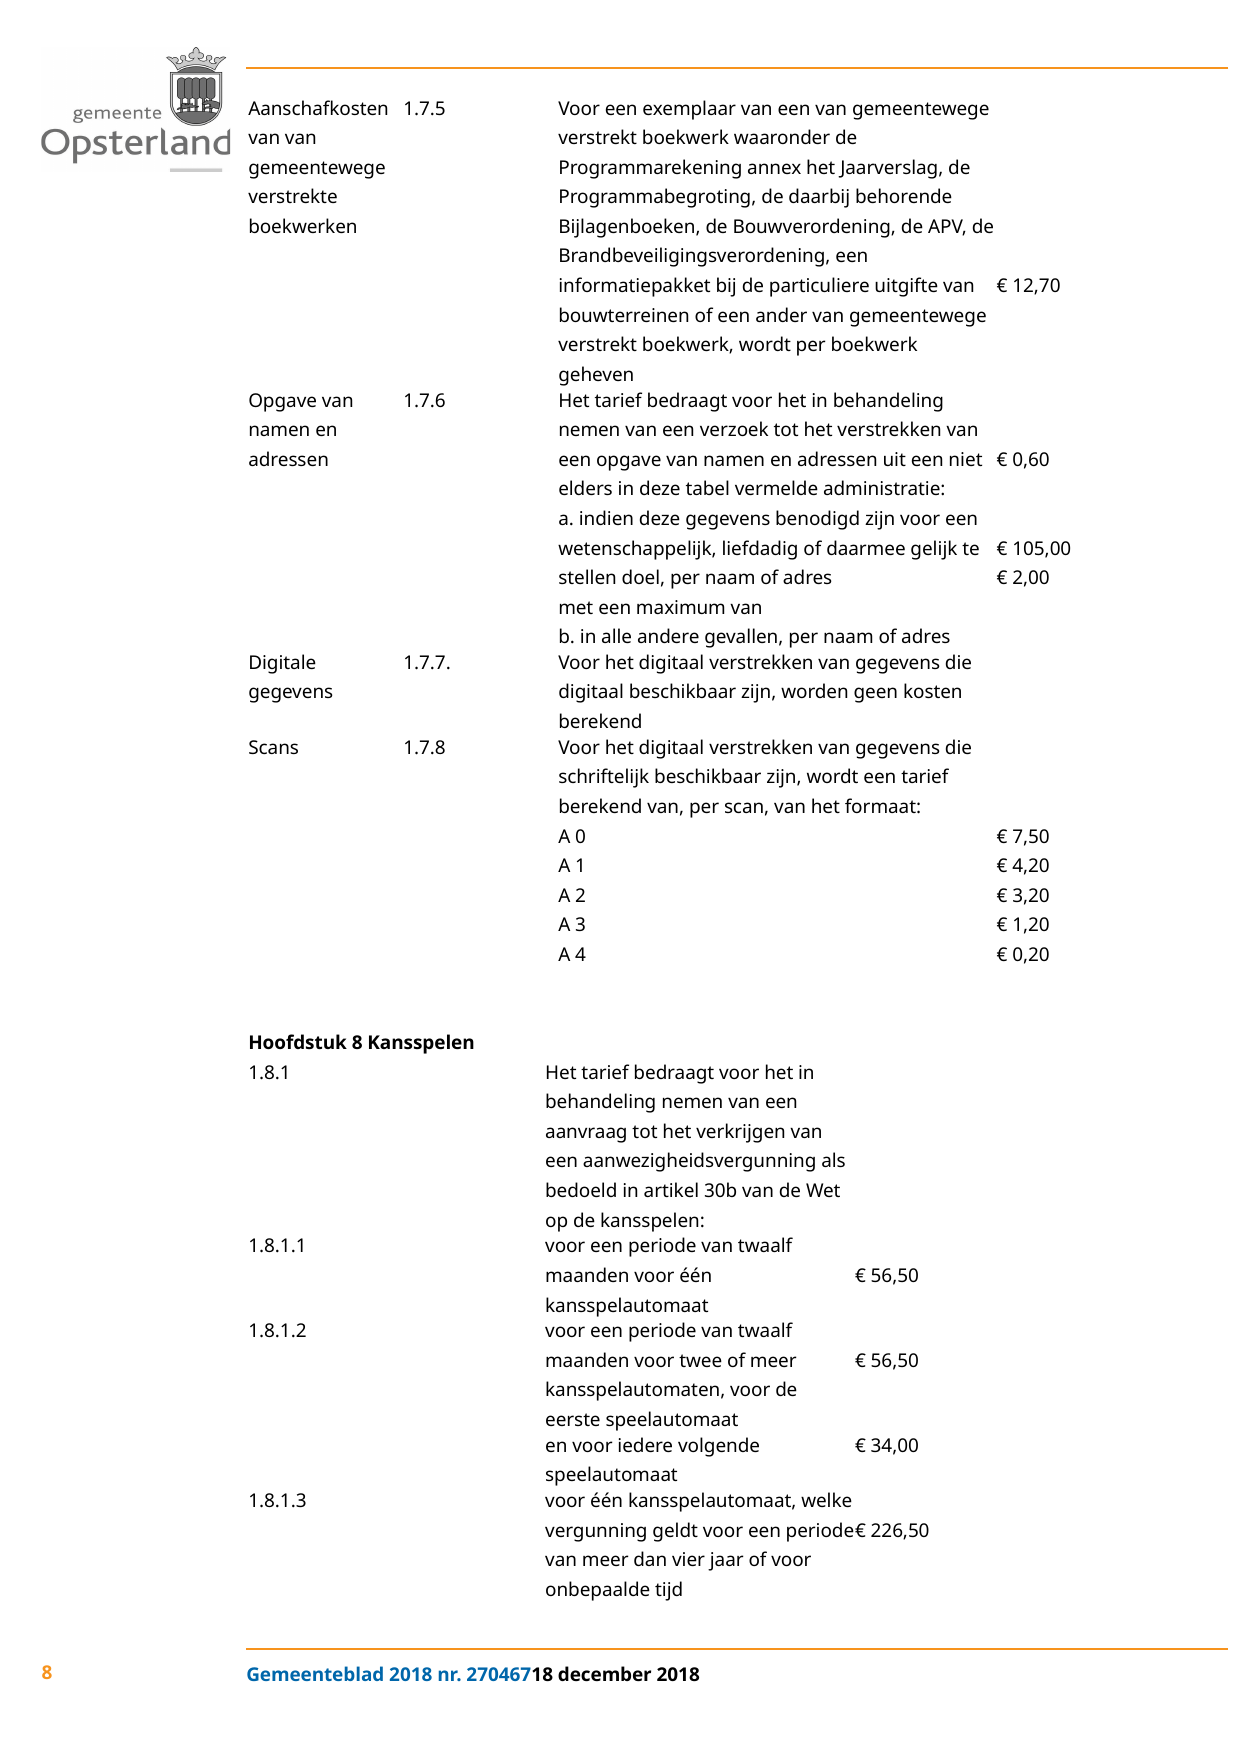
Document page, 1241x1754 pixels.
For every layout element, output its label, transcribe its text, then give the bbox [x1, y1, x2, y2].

table_cell € 56,50 [855, 1233, 1152, 1317]
table_cell € 34,00 [855, 1432, 1152, 1487]
table_cell 1.8.1.3 [248, 1487, 545, 1602]
table_cell Voor een exemplaar van een van gemeentewege verstrekt boekwerk waaronder de Programmarekening annex het Jaarverslag, de Programmabegroting, de daarbij behorende Bijlagenboeken, de Bouwverordening, de APV, de Brandbeveiligingsverordening, een informatiepakket bij de particuliere uitgifte van bouwterreinen of een ander van gemeentewege verstrekt boekwerk, wordt per boekwerk geheven [558, 95, 996, 387]
table_cell 1.7.5 [403, 95, 558, 387]
table_cell [248, 1432, 545, 1487]
table_cell € 12,70 [996, 95, 1152, 387]
table_cell 1.8.1.1 [248, 1233, 545, 1317]
table_cell 1.7.8 [403, 734, 558, 996]
table_cell voor een periode van twaalf maanden voor één kansspelautomaat [545, 1233, 855, 1317]
table_cell [996, 649, 1152, 734]
table_cell Voor het digitaal verstrekken van gegevens die digitaal beschikbaar zijn, worden geen kosten berekend [558, 649, 996, 734]
table_cell Digitale gegevens [248, 649, 403, 734]
table_header [855, 1059, 1152, 1233]
table_cell voor één kansspelautomaat, welke vergunning geldt voor een periode van meer dan vier jaar of voor onbepaalde tijd [545, 1487, 855, 1602]
table_header 1.8.1 [248, 1059, 545, 1233]
table_cell € 7,50 € 4,20 € 3,20 € 1,20 € 0,20 [996, 734, 1152, 996]
table_cell Scans [248, 734, 403, 996]
table_cell € 0,60 € 105,00 € 2,00 [996, 387, 1152, 649]
table_cell Opgave van namen en adressen [248, 387, 403, 649]
table_cell 1.7.6 [403, 387, 558, 649]
text Hoofdstuk 8 Kansspelen [248, 1029, 1152, 1055]
table_cell Voor het digitaal verstrekken van gegevens die schriftelijk beschikbaar zijn, wordt een tarief berekend van, per scan, van het formaat: A 0 A 1 A 2 A 3 A 4 [558, 734, 996, 996]
table_cell Het tarief bedraagt voor het in behandeling nemen van een verzoek tot het verstrekken van een opgave van namen en adressen uit een niet elders in deze tabel vermelde administratie: a. indien deze gegevens benodigd zijn voor een wetenschappelijk, liefdadig of daarmee gelijk te stellen doel, per naam of adres met een maximum van b. in alle andere gevallen, per naam of adres [558, 387, 996, 649]
table_cell € 56,50 [855, 1318, 1152, 1432]
table_cell € 226,50 [855, 1487, 1152, 1602]
table_cell 1.8.1.2 [248, 1318, 545, 1432]
table_cell Aanschafkosten van van gemeentewege verstrekte boekwerken [248, 95, 403, 387]
table_cell voor een periode van twaalf maanden voor twee of meer kansspelautomaten, voor de eerste speelautomaat [545, 1318, 855, 1432]
table_cell en voor iedere volgende speelautomaat [545, 1432, 855, 1487]
table_header Het tarief bedraagt voor het in behandeling nemen van een aanvraag tot het verkrijgen van een aanwezigheidsvergunning als bedoeld in artikel 30b van de Wet op de kansspelen: [545, 1059, 855, 1233]
table_cell 1.7.7. [403, 649, 558, 734]
picture [41, 47, 231, 172]
